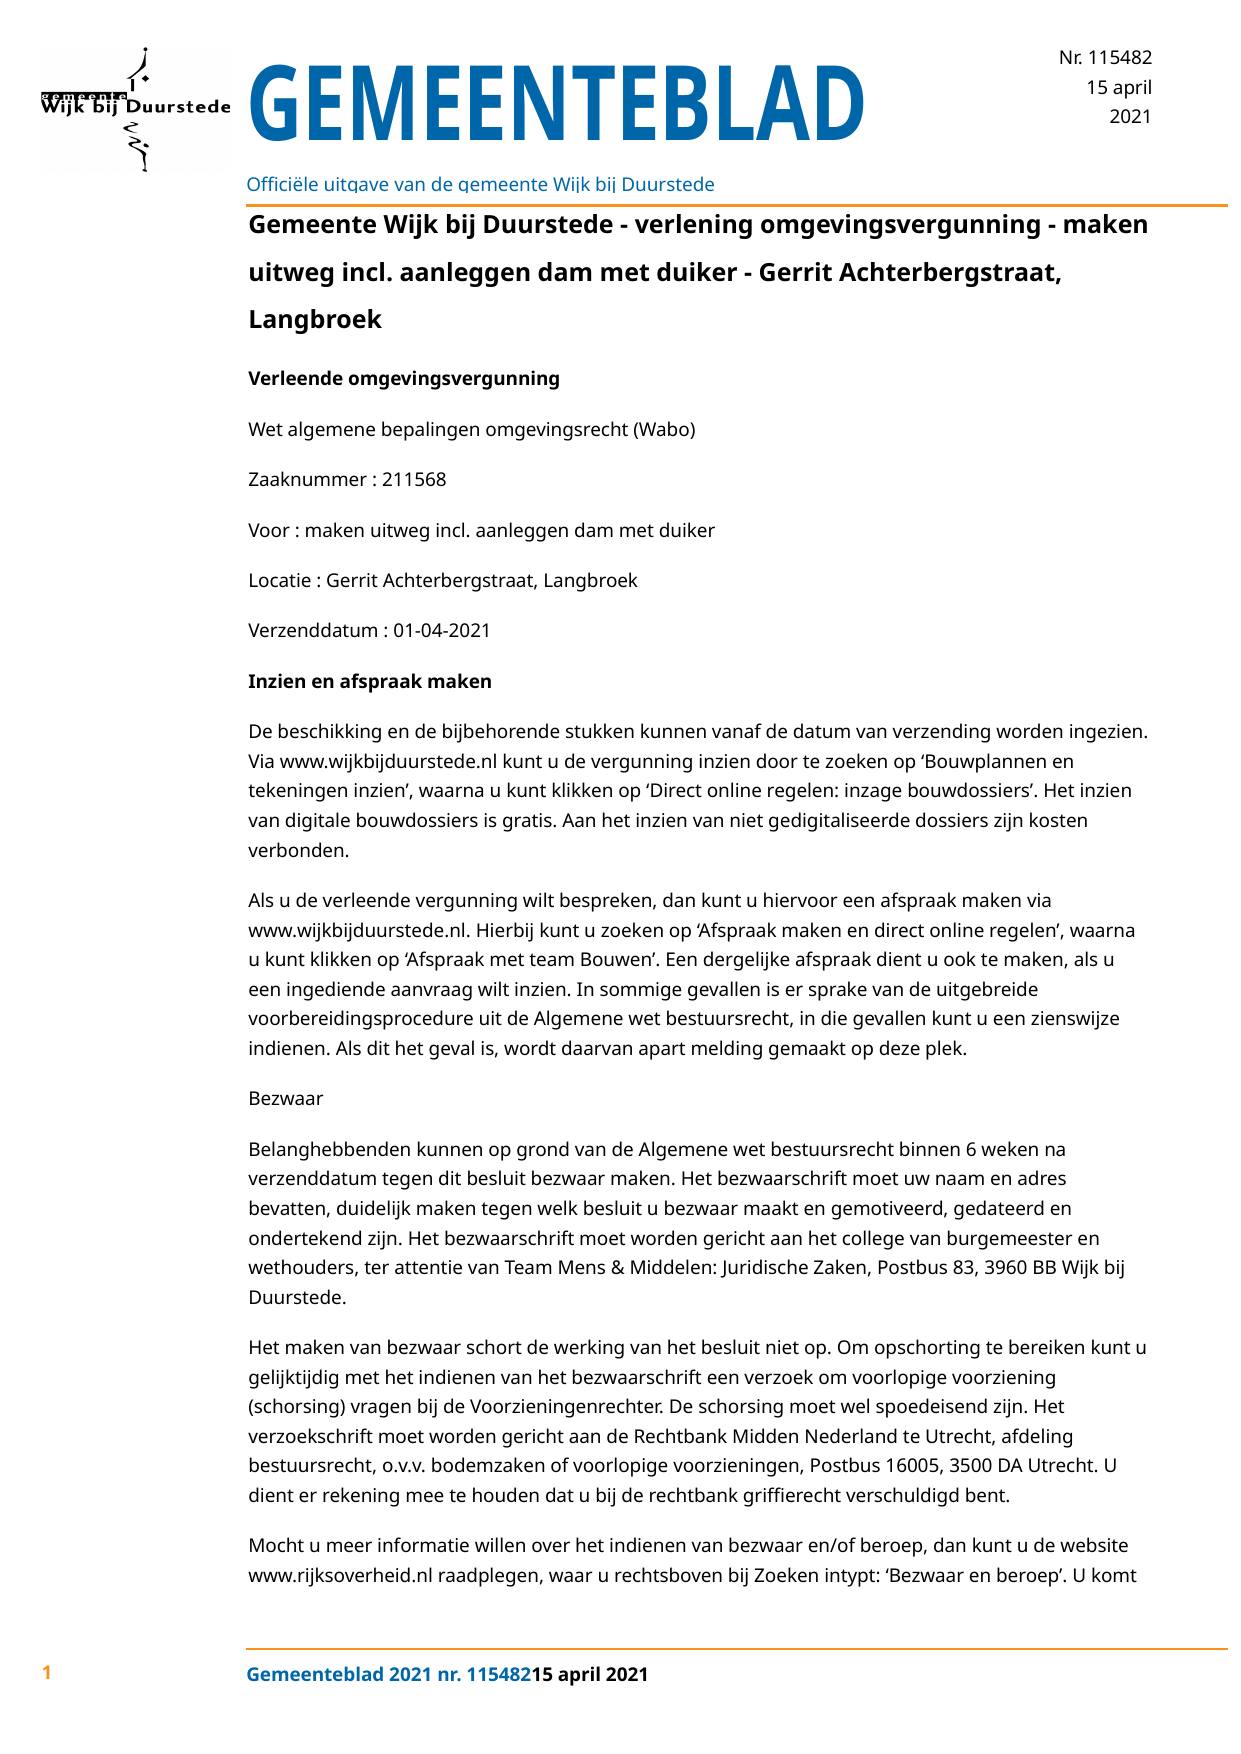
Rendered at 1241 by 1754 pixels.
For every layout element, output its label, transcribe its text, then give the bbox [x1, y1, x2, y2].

text Wet algemene bepalingen omgevingsrecht (Wabo) [248, 416, 1152, 442]
text Bezwaar [248, 1086, 1152, 1111]
text Voor : maken uitweg incl. aanleggen dam met duiker [248, 517, 1152, 542]
text Inzien en afspraak maken [248, 668, 1152, 694]
picture [41, 47, 231, 172]
text Het maken van bezwaar schort de werking van het besluit niet op. Om opschorting te bereiken kunt u gelijktijdig met het indienen van het bezwaarschrift een verzoek om voorlopige voorziening (schorsing) vragen bij de Voorzieningenrechter. De schorsing moet wel spoedeisend zijn. Het verzoekschrift moet worden gericht aan de Rechtbank Midden Nederland te Utrecht, afdeling bestuursrecht, o.v.v. bodemzaken of voorlopige voorzieningen, Postbus 16005, 3500 DA Utrecht. U dient er rekening mee te houden dat u bij de rechtbank griffierecht verschuldigd bent. [248, 1334, 1152, 1508]
text Belanghebbenden kunnen op grond van de Algemene wet bestuursrecht binnen 6 weken na verzenddatum tegen dit besluit bezwaar maken. Het bezwaarschrift moet uw naam en adres bevatten, duidelijk maken tegen welk besluit u bezwaar maakt en gemotiveerd, gedateerd en ondertekend zijn. Het bezwaarschrift moet worden gericht aan het college van burgemeester en wethouders, ter attentie van Team Mens & Middelen: Juridische Zaken, Postbus 83, 3960 BB Wijk bij Duurstede. [248, 1136, 1152, 1309]
text Als u de verleende vergunning wilt bespreken, dan kunt u hiervoor een afspraak maken via www.wijkbijduurstede.nl. Hierbij kunt u zoeken op ‘Afspraak maken en direct online regelen’, waarna u kunt klikken op ‘Afspraak met team Bouwen’. Een dergelijke afspraak dient u ook te maken, als u een ingediende aanvraag wilt inzien. In sommige gevallen is er sprake van de uitgebreide voorbereidingsprocedure uit de Algemene wet bestuursrecht, in die gevallen kunt u een zienswijze indienen. Als dit het geval is, wordt daarvan apart melding gemaakt op deze plek. [248, 887, 1152, 1061]
text Verleende omgevingsvergunning [248, 366, 1152, 391]
text Mocht u meer informatie willen over het indienen van bezwaar en/of beroep, dan kunt u de website www.rijksoverheid.nl raadplegen, waar u rechtsboven bij Zoeken intypt: ‘Bezwaar en beroep’. U komt [248, 1533, 1152, 1588]
text De beschikking en de bijbehorende stukken kunnen vanaf de datum van verzending worden ingezien. Via www.wijkbijduurstede.nl kunt u de vergunning inzien door te zoeken op ‘Bouwplannen en tekeningen inzien’, waarna u kunt klikken op ‘Direct online regelen: inzage bouwdossiers’. Het inzien van digitale bouwdossiers is gratis. Aan het inzien van niet gedigitaliseerde dossiers zijn kosten verbonden. [248, 718, 1152, 862]
text Verzenddatum : 01-04-2021 [248, 618, 1152, 643]
text Gemeente Wijk bij Duurstede - verlening omgevingsvergunning - maken uitweg incl. aanleggen dam met duiker - Gerrit Achterbergstraat, Langbroek [248, 207, 1152, 336]
text Locatie : Gerrit Achterbergstraat, Langbroek [248, 567, 1152, 593]
text Zaaknummer : 211568 [248, 466, 1152, 492]
